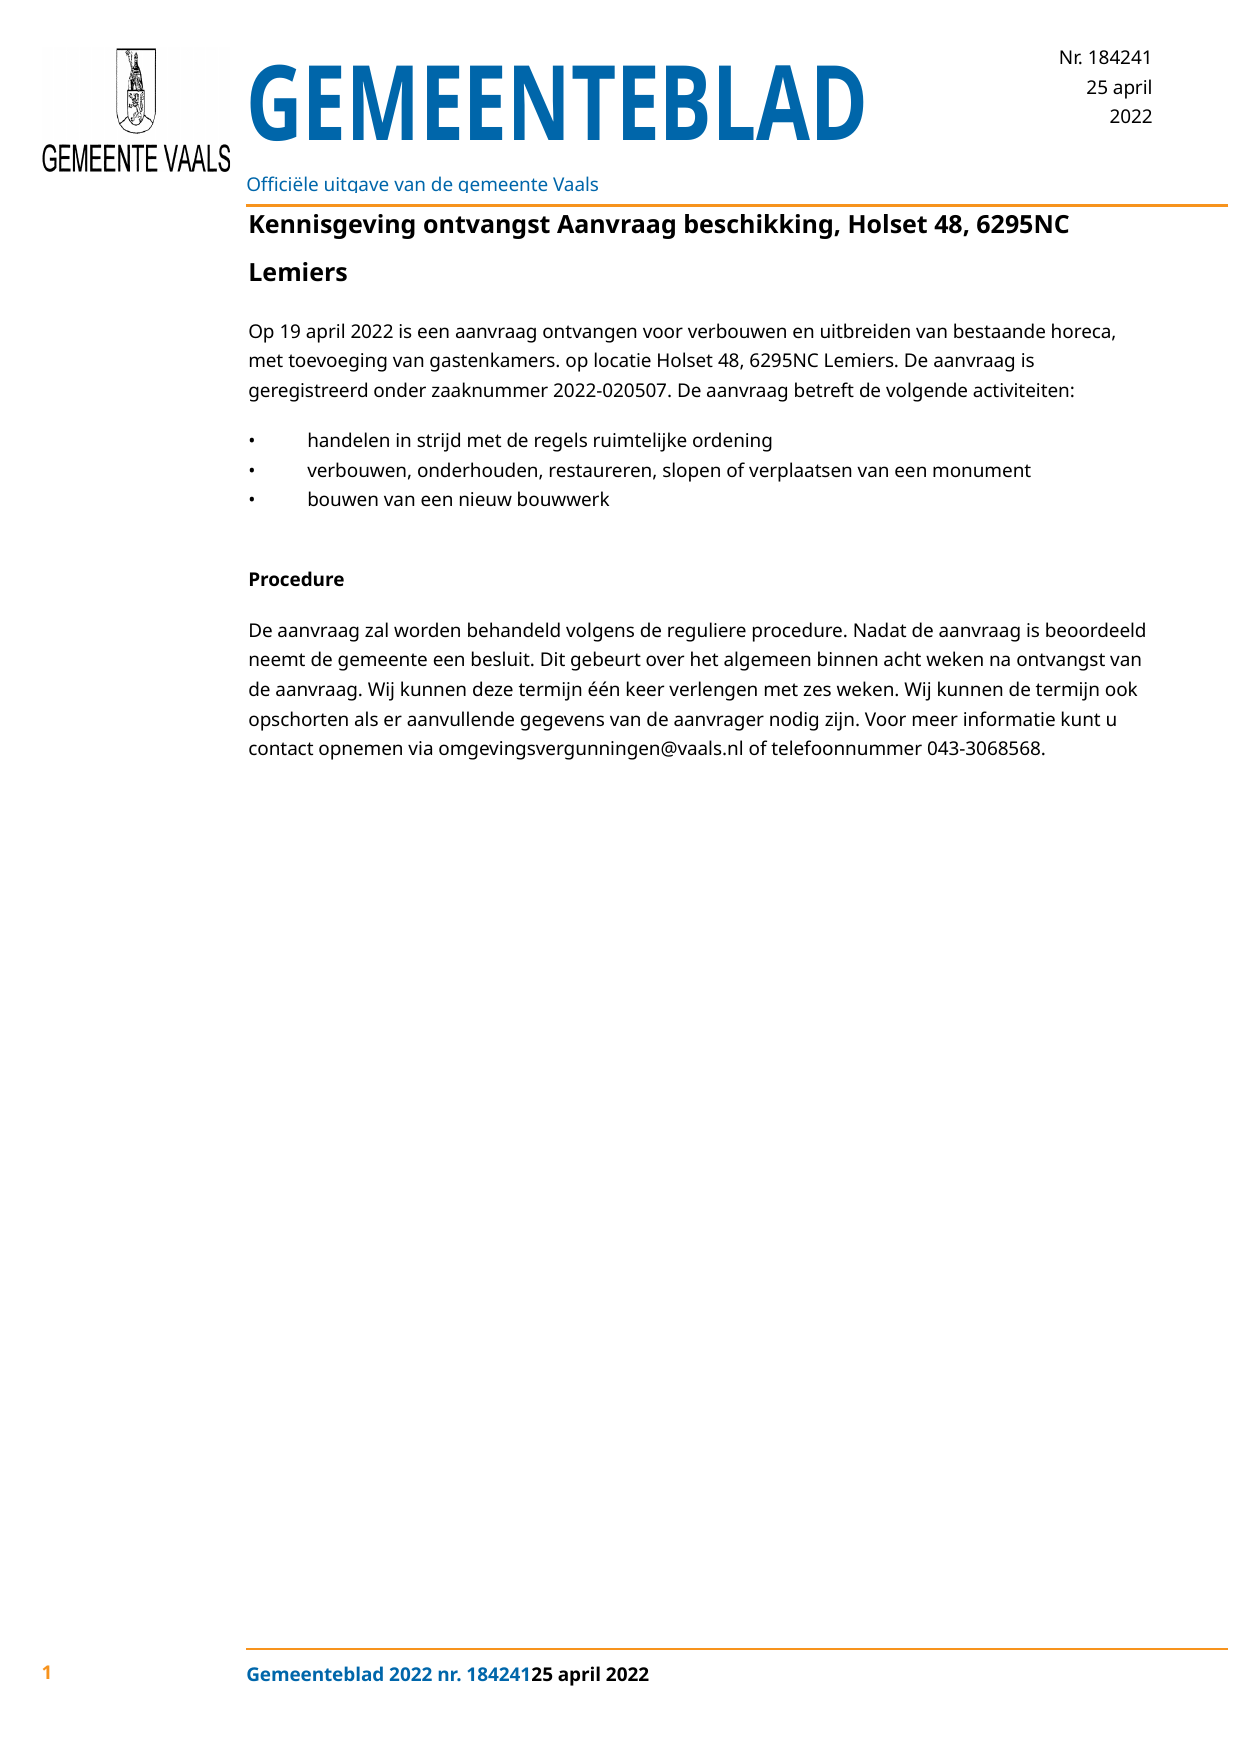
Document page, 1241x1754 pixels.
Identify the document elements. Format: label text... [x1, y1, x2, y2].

text Kennisgeving ontvangst Aanvraag beschikking, Holset 48, 6295NC Lemiers [248, 207, 1152, 288]
picture [41, 47, 231, 172]
text Op 19 april 2022 is een aanvraag ontvangen voor verbouwen en uitbreiden van bestaande horeca, met toevoeging van gastenkamers. op locatie Holset 48, 6295NC Lemiers. De aanvraag is geregistreerd onder zaaknummer 2022-020507. De aanvraag betreft de volgende activiteiten: [248, 318, 1152, 403]
list verbouwen, onderhouden, restaureren, slopen of verplaatsen van een monument [248, 457, 1152, 483]
list bouwen van een nieuw bouwwerk [248, 487, 1152, 512]
text De aanvraag zal worden behandeld volgens de reguliere procedure. Nadat de aanvraag is beoordeeld neemt de gemeente een besluit. Dit gebeurt over het algemeen binnen acht weken na ontvangst van de aanvraag. Wij kunnen deze termijn één keer verlengen met zes weken. Wij kunnen de termijn ook opschorten als er aanvullende gegevens van de aanvrager nodig zijn. Voor meer informatie kunt u contact opnemen via omgevingsvergunningen@vaals.nl of telefoonnummer 043-3068568. [248, 617, 1152, 761]
list handelen in strijd met de regels ruimtelijke ordening [248, 427, 1152, 453]
text Procedure [248, 567, 1152, 592]
